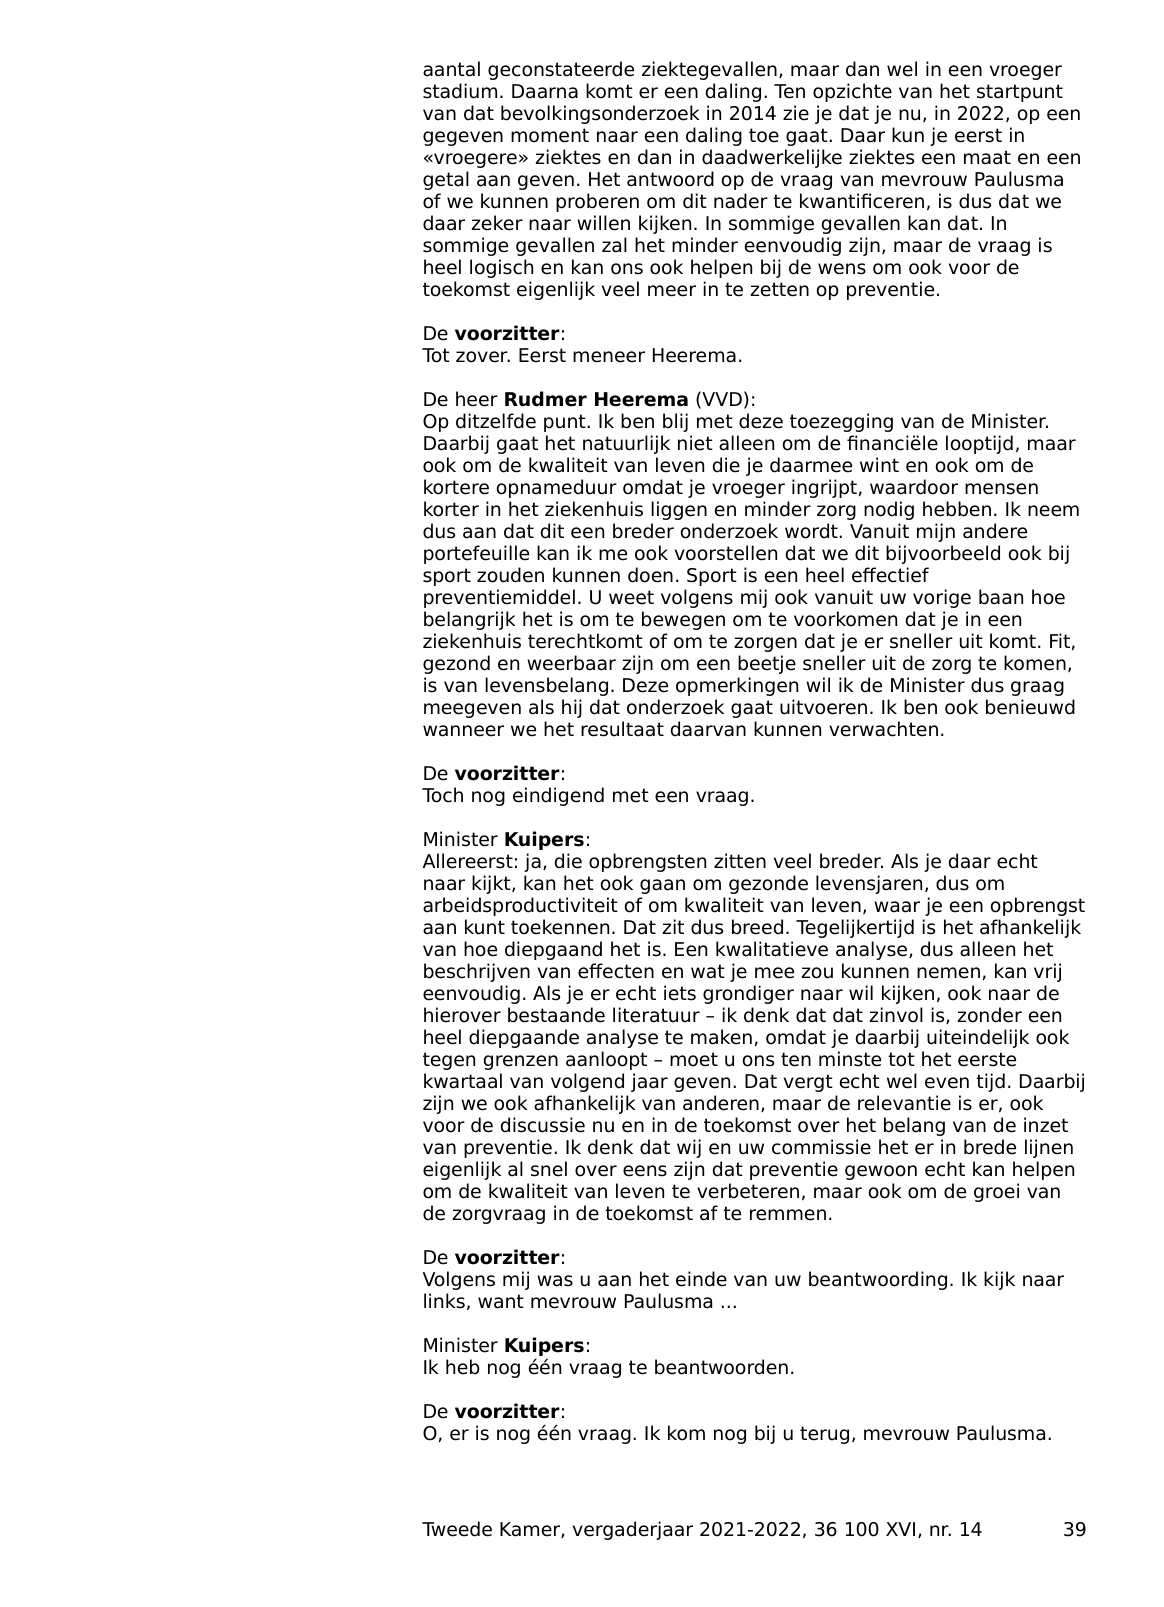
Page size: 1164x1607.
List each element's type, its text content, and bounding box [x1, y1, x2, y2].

text De voorzitter: [422, 1247, 1087, 1269]
text O, er is nog één vraag. Ik kom nog bij u terug, mevrouw Paulusma. [422, 1423, 1087, 1445]
text De voorzitter: [422, 323, 1087, 345]
text Ik heb nog één vraag te beantwoorden. [422, 1357, 1087, 1379]
text Op ditzelfde punt. Ik ben blij met deze toezegging van de Minister. Daarbij gaat het natuurlijk niet alleen om de financiële looptijd, maar ook om de kwaliteit van leven die je daarmee wint en ook om de kortere opnameduur omdat je vroeger ingrijpt, waardoor mensen korter in het ziekenhuis liggen en minder zorg nodig hebben. Ik neem dus aan dat dit een breder onderzoek wordt. Vanuit mijn andere portefeuille kan ik me ook voorstellen dat we dit bijvoorbeeld ook bij sport zouden kunnen doen. Sport is een heel effectief preventiemiddel. U weet volgens mij ook vanuit uw vorige baan hoe belangrijk het is om te bewegen om te voorkomen dat je in een ziekenhuis terechtkomt of om te zorgen dat je er sneller uit komt. Fit, gezond en weerbaar zijn om een beetje sneller uit de zorg te komen, is van levensbelang. Deze opmerkingen wil ik de Minister dus graag meegeven als hij dat onderzoek gaat uitvoeren. Ik ben ook benieuwd wanneer we het resultaat daarvan kunnen verwachten. [422, 411, 1087, 741]
text Minister Kuipers: [422, 829, 1087, 851]
text Minister Kuipers: [422, 1335, 1087, 1357]
text aantal geconstateerde ziektegevallen, maar dan wel in een vroeger stadium. Daarna komt er een daling. Ten opzichte van het startpunt van dat bevolkingsonderzoek in 2014 zie je dat je nu, in 2022, op een gegeven moment naar een daling toe gaat. Daar kun je eerst in «vroegere» ziektes en dan in daadwerkelijke ziektes een maat en een getal aan geven. Het antwoord op de vraag van mevrouw Paulusma of we kunnen proberen om dit nader te kwantificeren, is dus dat we daar zeker naar willen kijken. In sommige gevallen kan dat. In sommige gevallen zal het minder eenvoudig zijn, maar de vraag is heel logisch en kan ons ook helpen bij de wens om ook voor de toekomst eigenlijk veel meer in te zetten op preventie. [422, 59, 1087, 301]
text De voorzitter: [422, 763, 1087, 785]
text Tot zover. Eerst meneer Heerema. [422, 345, 1087, 367]
text Volgens mij was u aan het einde van uw beantwoording. Ik kijk naar links, want mevrouw Paulusma ... [422, 1269, 1087, 1313]
text De heer Rudmer Heerema (VVD): [422, 389, 1087, 411]
text De voorzitter: [422, 1401, 1087, 1423]
text Allereerst: ja, die opbrengsten zitten veel breder. Als je daar echt naar kijkt, kan het ook gaan om gezonde levensjaren, dus om arbeidsproductiviteit of om kwaliteit van leven, waar je een opbrengst aan kunt toekennen. Dat zit dus breed. Tegelijkertijd is het afhankelijk van hoe diepgaand het is. Een kwalitatieve analyse, dus alleen het beschrijven van effecten en wat je mee zou kunnen nemen, kan vrij eenvoudig. Als je er echt iets grondiger naar wil kijken, ook naar de hierover bestaande literatuur – ik denk dat dat zinvol is, zonder een heel diepgaande analyse te maken, omdat je daarbij uiteindelijk ook tegen grenzen aanloopt – moet u ons ten minste tot het eerste kwartaal van volgend jaar geven. Dat vergt echt wel even tijd. Daarbij zijn we ook afhankelijk van anderen, maar de relevantie is er, ook voor de discussie nu en in de toekomst over het belang van de inzet van preventie. Ik denk dat wij en uw commissie het er in brede lijnen eigenlijk al snel over eens zijn dat preventie gewoon echt kan helpen om de kwaliteit van leven te verbeteren, maar ook om de groei van de zorgvraag in de toekomst af te remmen. [422, 851, 1087, 1225]
text Toch nog eindigend met een vraag. [422, 785, 1087, 807]
